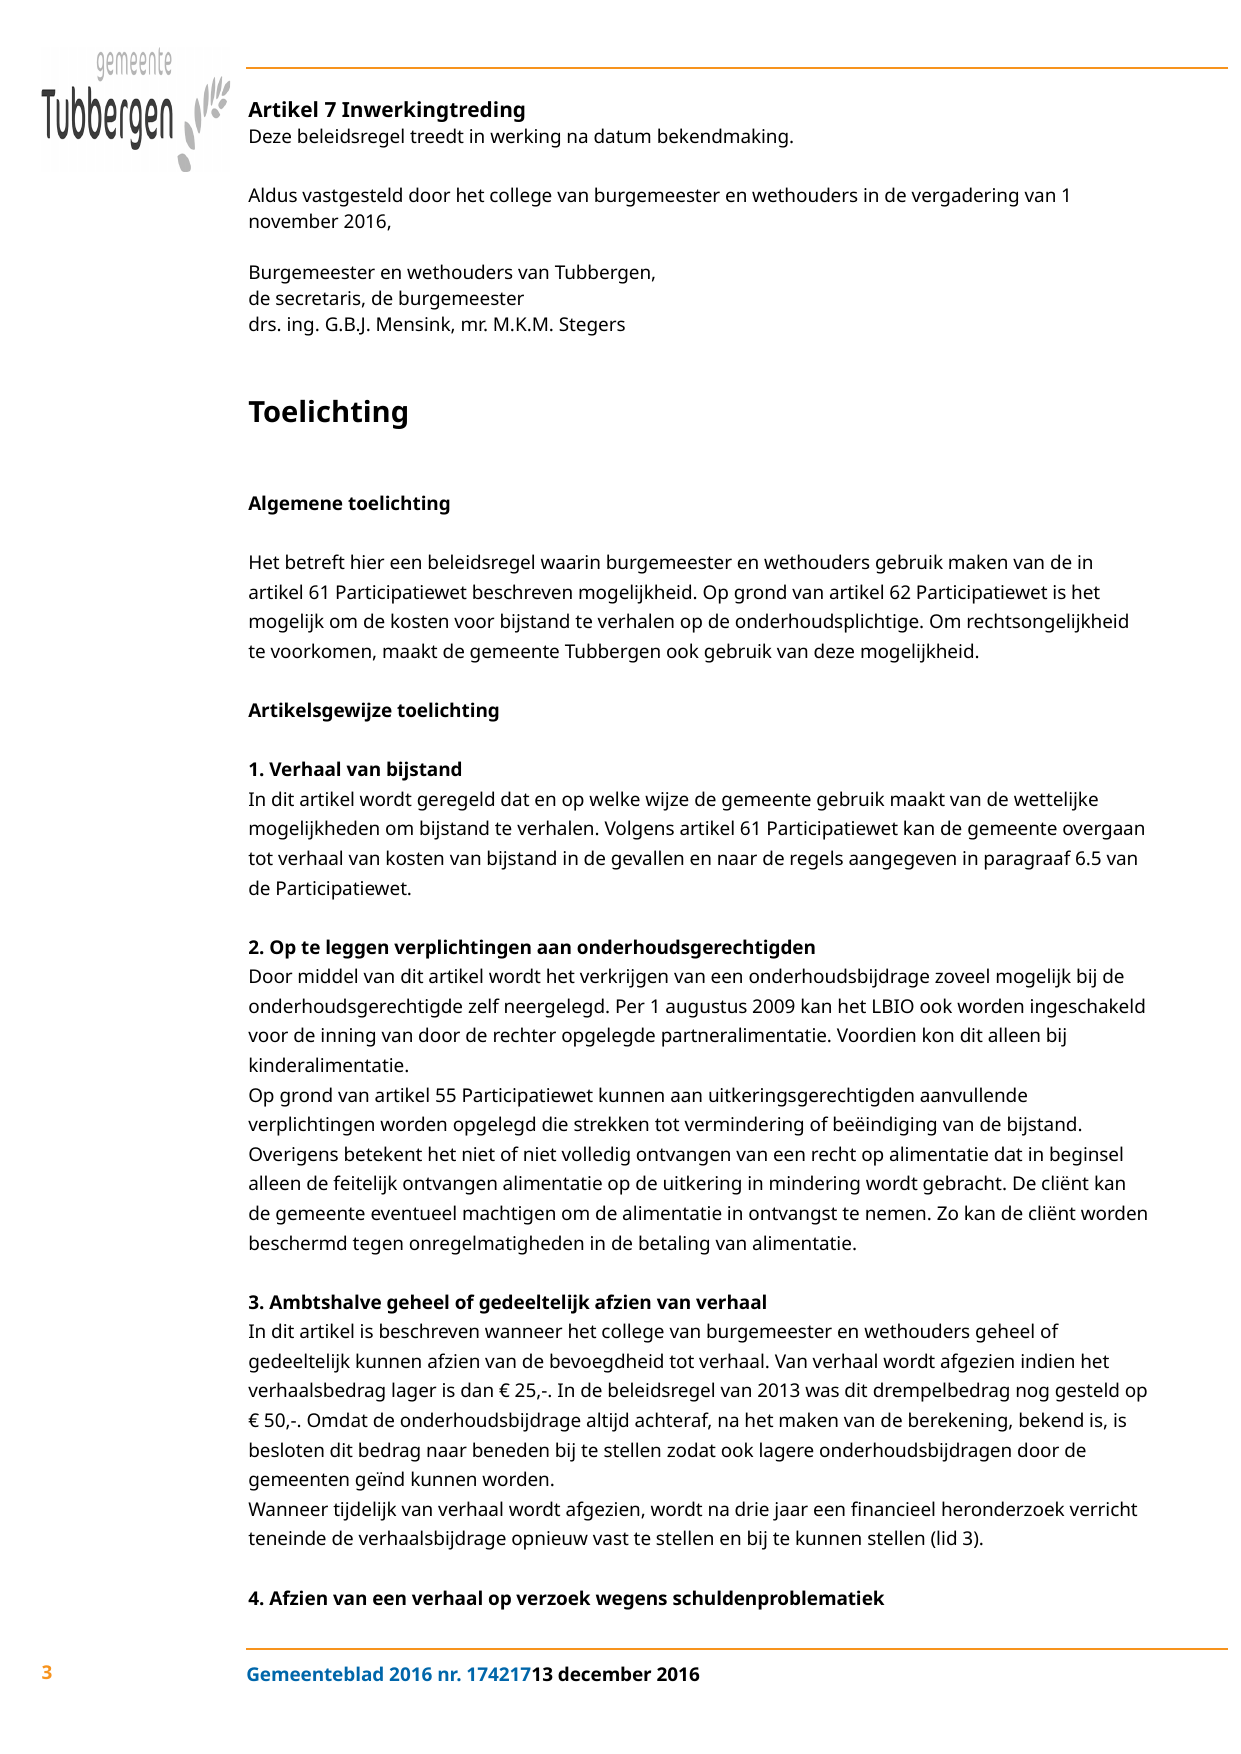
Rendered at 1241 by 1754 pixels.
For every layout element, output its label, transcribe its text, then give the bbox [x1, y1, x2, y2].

text Door middel van dit artikel wordt het verkrijgen van een onderhoudsbijdrage zoveel mogelijk bij de onderhoudsgerechtigde zelf neergelegd. Per 1 augustus 2009 kan het LBIO ook worden ingeschakeld voor de inning van door de rechter opgelegde partneralimentatie. Voordien kon dit alleen bij kinderalimentatie. [248, 963, 1152, 1078]
text Toelichting [248, 392, 1152, 431]
text 2. Op te leggen verplichtingen aan onderhoudsgerechtigden [248, 934, 1152, 959]
text Het betreft hier een beleidsregel waarin burgemeester en wethouders gebruik maken van de in artikel 61 Participatiewet beschreven mogelijkheid. Op grond van artikel 62 Participatiewet is het mogelijk om de kosten voor bijstand te verhalen op de onderhoudsplichtige. Om rechtsongelijkheid te voorkomen, maakt de gemeente Tubbergen ook gebruik van deze mogelijkheid. [248, 549, 1152, 664]
text Aldus vastgesteld door het college van burgemeester en wethouders in de vergadering van 1 november 2016, [248, 182, 1152, 234]
text 3. Ambtshalve geheel of gedeeltelijk afzien van verhaal [248, 1289, 1152, 1314]
text In dit artikel wordt geregeld dat en op welke wijze de gemeente gebruik maakt van de wettelijke mogelijkheden om bijstand te verhalen. Volgens artikel 61 Participatiewet kan de gemeente overgaan tot verhaal van kosten van bijstand in de gevallen en naar de regels aangegeven in paragraaf 6.5 van de Participatiewet. [248, 786, 1152, 900]
text Artikel 7 Inwerkingtreding [248, 95, 1152, 123]
text Burgemeester en wethouders van Tubbergen, [248, 259, 1152, 285]
text Artikelsgewijze toelichting [248, 697, 1152, 723]
picture [41, 47, 231, 172]
text Wanneer tijdelijk van verhaal wordt afgezien, wordt na drie jaar een financieel heronderzoek verricht teneinde de verhaalsbijdrage opnieuw vast te stellen en bij te kunnen stellen (lid 3). [248, 1496, 1152, 1551]
text de secretaris, de burgemeester [248, 285, 1152, 311]
text 1. Verhaal van bijstand [248, 756, 1152, 782]
text Algemene toelichting [248, 490, 1152, 516]
text In dit artikel is beschreven wanneer het college van burgemeester en wethouders geheel of gedeeltelijk kunnen afzien van de bevoegdheid tot verhaal. Van verhaal wordt afgezien indien het verhaalsbedrag lager is dan € 25,-. In de beleidsregel van 2013 was dit drempelbedrag nog gesteld op € 50,-. Omdat de onderhoudsbijdrage altijd achteraf, na het maken van de berekening, bekend is, is besloten dit bedrag naar beneden bij te stellen zodat ook lagere onderhoudsbijdragen door de gemeenten geïnd kunnen worden. [248, 1318, 1152, 1492]
text drs. ing. G.B.J. Mensink, mr. M.K.M. Stegers [248, 311, 1152, 337]
text 4. Afzien van een verhaal op verzoek wegens schuldenproblematiek [248, 1585, 1152, 1610]
text Deze beleidsregel treedt in werking na datum bekendmaking. [248, 123, 1152, 149]
text Op grond van artikel 55 Participatiewet kunnen aan uitkeringsgerechtigden aanvullende verplichtingen worden opgelegd die strekken tot vermindering of beëindiging van de bijstand. Overigens betekent het niet of niet volledig ontvangen van een recht op alimentatie dat in beginsel alleen de feitelijk ontvangen alimentatie op de uitkering in mindering wordt gebracht. De cliënt kan de gemeente eventueel machtigen om de alimentatie in ontvangst te nemen. Zo kan de cliënt worden beschermd tegen onregelmatigheden in de betaling van alimentatie. [248, 1082, 1152, 1255]
